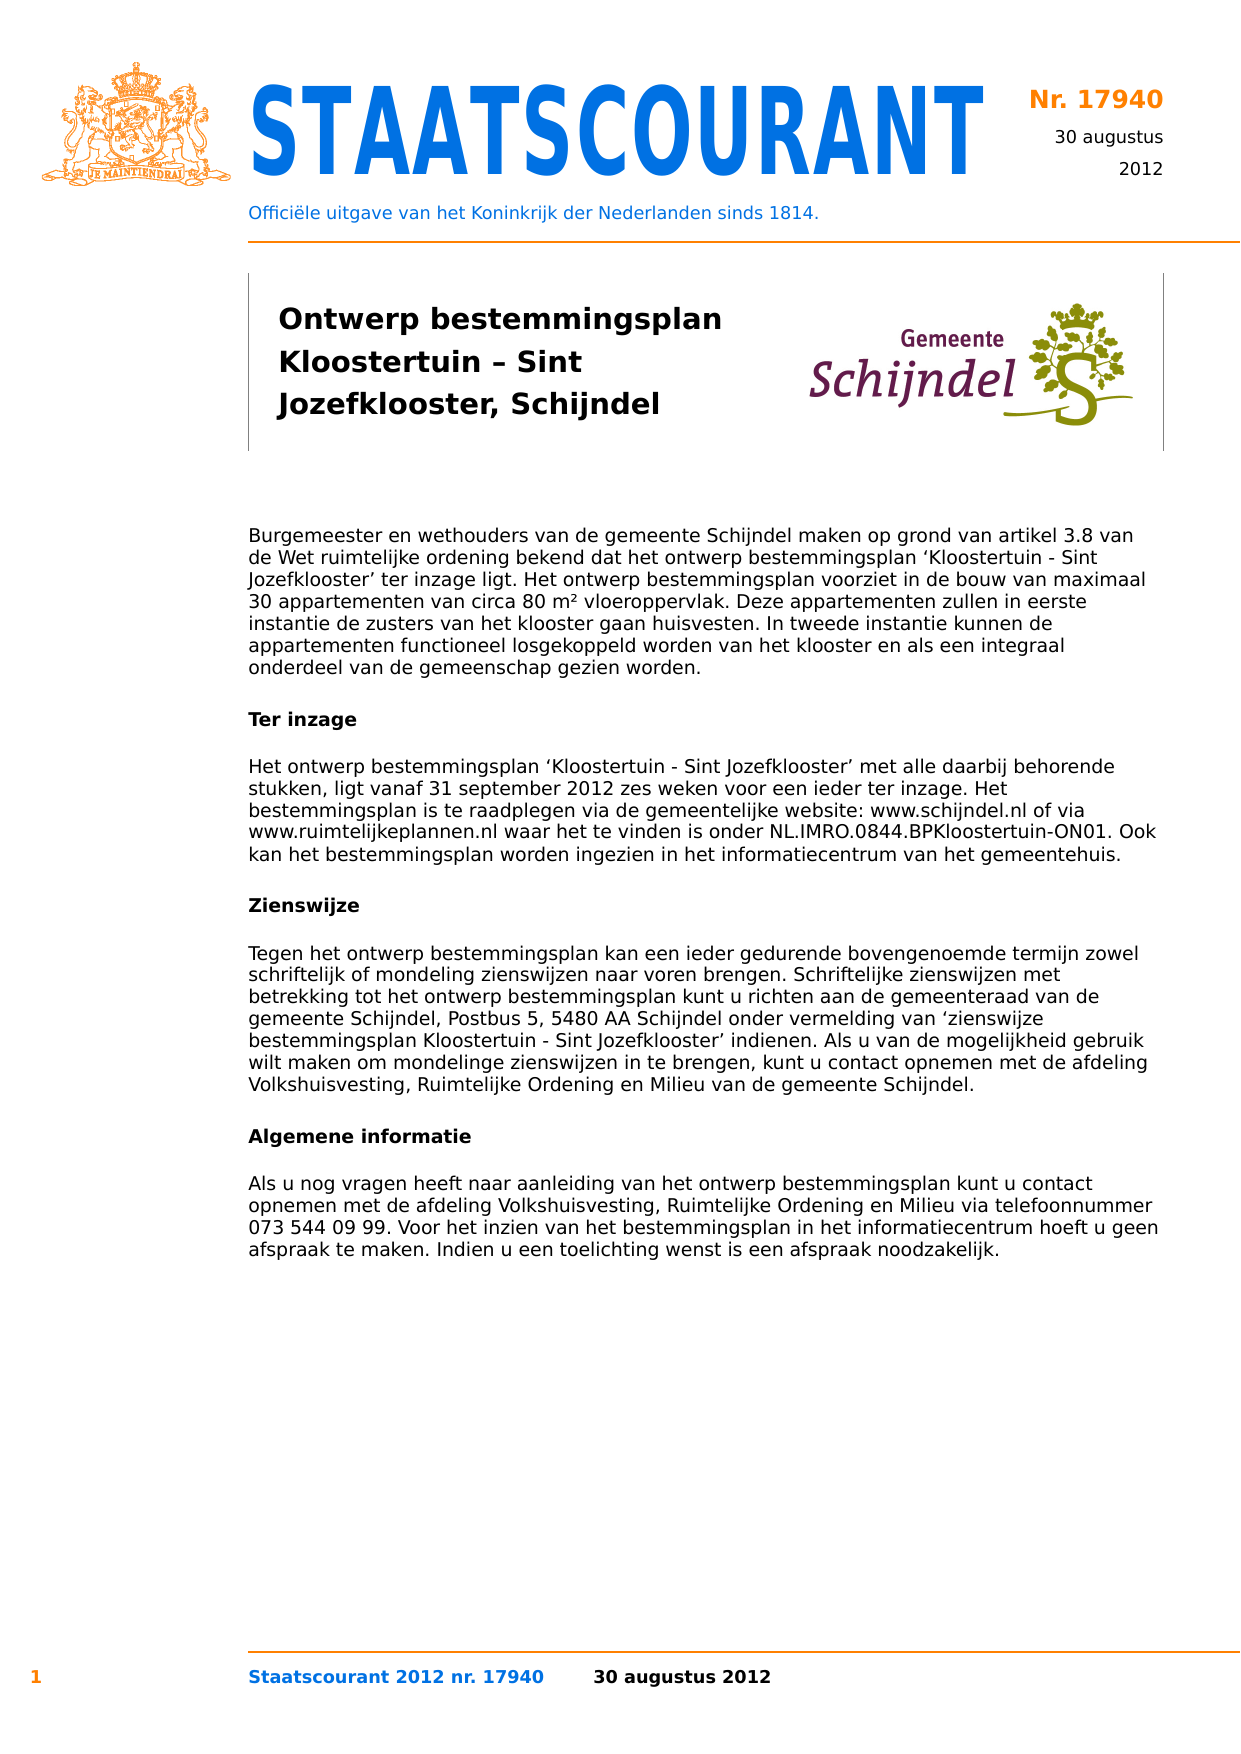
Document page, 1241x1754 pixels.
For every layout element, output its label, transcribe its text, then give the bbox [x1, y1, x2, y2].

subtitle Ter inzage [248, 708, 1163, 731]
table_header [25, 62, 248, 241]
text Als u nog vragen heeft naar aanleiding van het ontwerp bestemmingsplan kunt u contact opnemen met de afdeling Volkshuisvesting, Ruimtelijke Ordening en Milieu via telefoonnummer 073 544 09 99. Voor het inzien van het bestemmingsplan in het informatiecentrum hoeft u geen afspraak te maken. Indien u een toelichting wenst is een afspraak noodzakelijk. [248, 1173, 1163, 1261]
table_header STAATSCOURANT [248, 62, 998, 203]
table_cell 30 augustus [998, 121, 1240, 153]
table_header Nr. 17940 [998, 62, 1240, 121]
table_cell Officiële uitgave van het Koninkrijk der Nederlanden sinds 1814. [248, 203, 1240, 241]
text Het ontwerp bestemmingsplan ‘Kloostertuin - Sint Jozefklooster’ met alle daarbij behorende stukken, ligt vanaf 31 september 2012 zes weken voor een ieder ter inzage. Het bestemmingsplan is te raadplegen via de gemeentelijke website: www.schijndel.nl of via www.ruimtelijkeplannen.nl waar het te vinden is onder NL.IMRO.0844.BPKloostertuin-ON01. Ook kan het bestemmingsplan worden ingezien in het informatiecentrum van het gemeentehuis. [248, 756, 1163, 865]
text Burgemeester en wethouders van de gemeente Schijndel maken op grond van artikel 3.8 van de Wet ruimtelijke ordening bekend dat het ontwerp bestemmingsplan ‘Kloostertuin - Sint Jozefklooster’ ter inzage ligt. Het ontwerp bestemmingsplan voorziet in de bouw van maximaal 30 appartementen van circa 80 m² vloeroppervlak. Deze appartementen zullen in eerste instantie de zusters van het klooster gaan huisvesten. In tweede instantie kunnen de appartementen functioneel losgekoppeld worden van het klooster en als een integraal onderdeel van de gemeenschap gezien worden. [248, 525, 1163, 678]
picture [41, 62, 231, 186]
text Tegen het ontwerp bestemmingsplan kan een ieder gedurende bovengenoemde termijn zowel schriftelijk of mondeling zienswijzen naar voren brengen. Schriftelijke zienswijzen met betrekking tot het ontwerp bestemmingsplan kunt u richten aan de gemeenteraad van de gemeente Schijndel, Postbus 5, 5480 AA Schijndel onder vermelding van ‘zienswijze bestemmingsplan Kloostertuin - Sint Jozefklooster’ indienen. Als u van de mogelijkheid gebruik wilt maken om mondelinge zienswijzen in te brengen, kunt u contact opnemen met de afdeling Volkshuisvesting, Ruimtelijke Ordening en Milieu van de gemeente Schijndel. [248, 942, 1163, 1096]
subtitle Zienswijze [248, 895, 1163, 917]
subtitle Ontwerp bestemmingsplan Kloostertuin – Sint Jozefklooster, Schijndel [249, 273, 1163, 451]
table_cell 2012 [998, 153, 1240, 203]
picture [808, 302, 1134, 427]
subtitle Algemene informatie [248, 1126, 1163, 1148]
